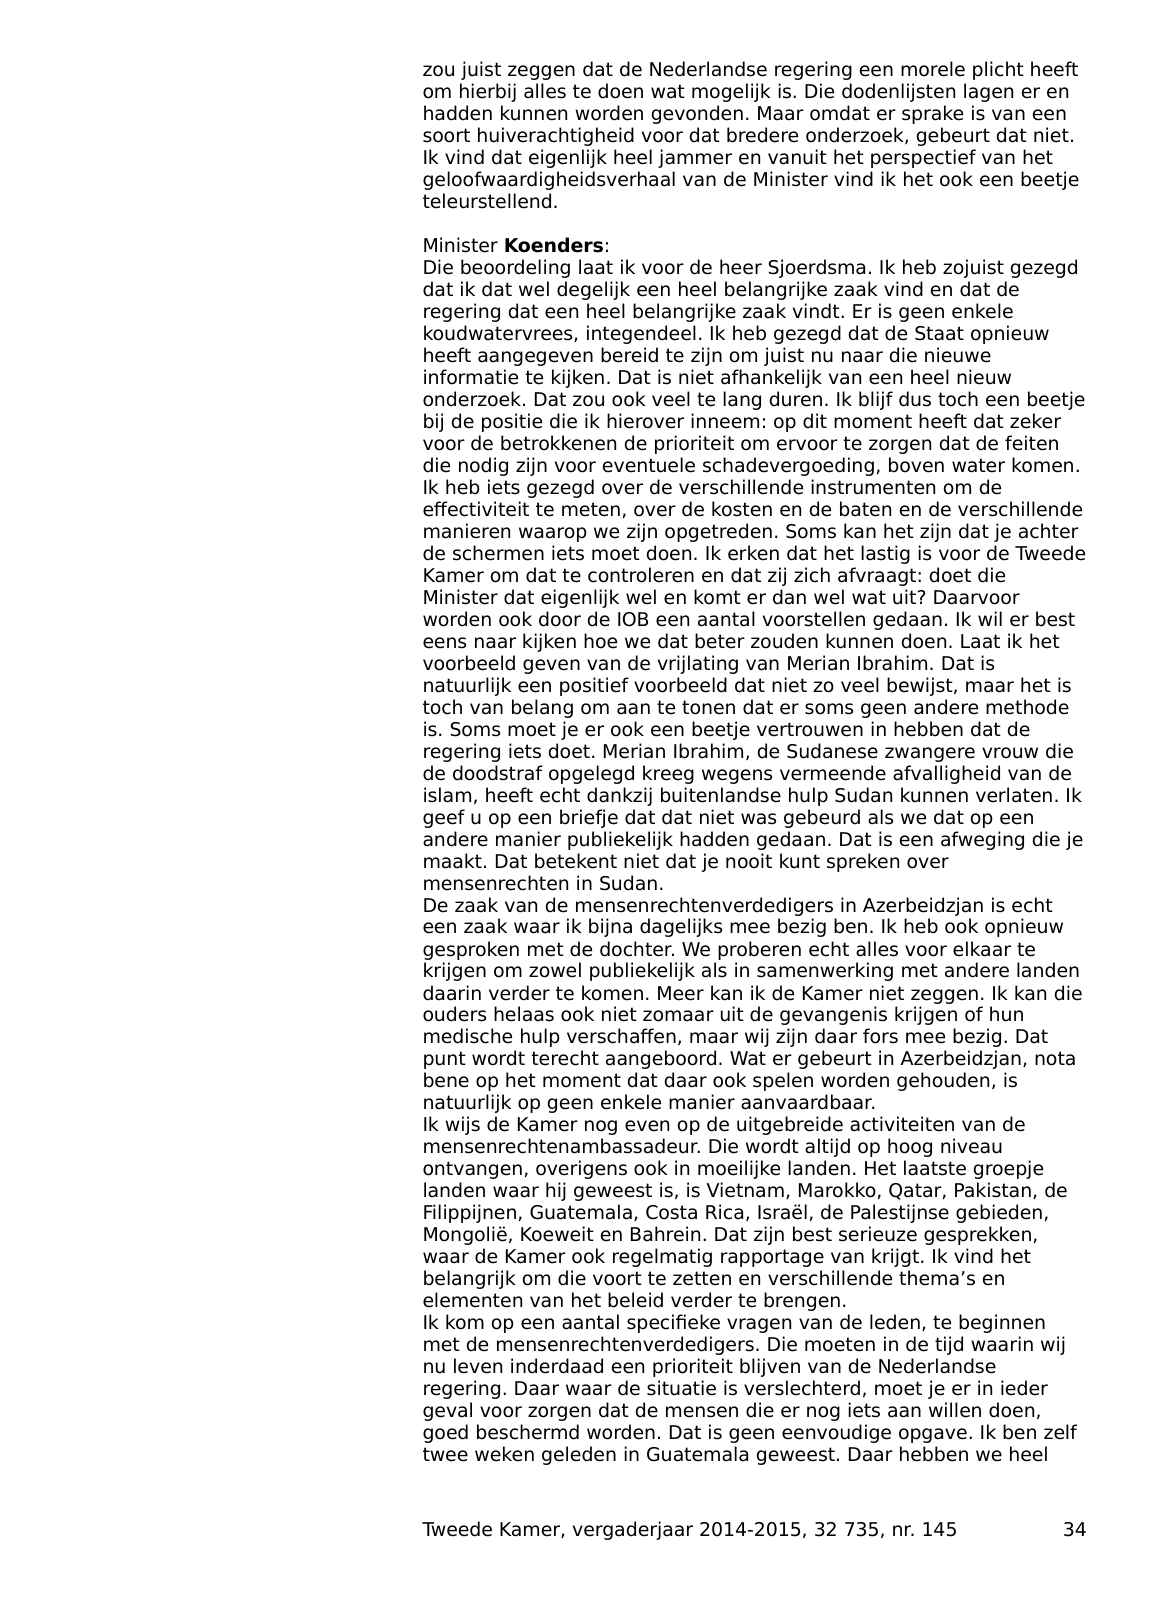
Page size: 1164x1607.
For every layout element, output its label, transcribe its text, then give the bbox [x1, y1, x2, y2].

text Ik heb iets gezegd over de verschillende instrumenten om de effectiviteit te meten, over de kosten en de baten en de verschillende manieren waarop we zijn opgetreden. Soms kan het zijn dat je achter de schermen iets moet doen. Ik erken dat het lastig is voor de Tweede Kamer om dat te controleren en dat zij zich afvraagt: doet die Minister dat eigenlijk wel en komt er dan wel wat uit? Daarvoor worden ook door de IOB een aantal voorstellen gedaan. Ik wil er best eens naar kijken hoe we dat beter zouden kunnen doen. Laat ik het voorbeeld geven van de vrijlating van Merian Ibrahim. Dat is natuurlijk een positief voorbeeld dat niet zo veel bewijst, maar het is toch van belang om aan te tonen dat er soms geen andere methode is. Soms moet je er ook een beetje vertrouwen in hebben dat de regering iets doet. Merian Ibrahim, de Sudanese zwangere vrouw die de doodstraf opgelegd kreeg wegens vermeende afvalligheid van de islam, heeft echt dankzij buitenlandse hulp Sudan kunnen verlaten. Ik geef u op een briefje dat dat niet was gebeurd als we dat op een andere manier publiekelijk hadden gedaan. Dat is een afweging die je maakt. Dat betekent niet dat je nooit kunt spreken over mensenrechten in Sudan. [422, 477, 1087, 894]
text Die beoordeling laat ik voor de heer Sjoerdsma. Ik heb zojuist gezegd dat ik dat wel degelijk een heel belangrijke zaak vind en dat de regering dat een heel belangrijke zaak vindt. Er is geen enkele koudwatervrees, integendeel. Ik heb gezegd dat de Staat opnieuw heeft aangegeven bereid te zijn om juist nu naar die nieuwe informatie te kijken. Dat is niet afhankelijk van een heel nieuw onderzoek. Dat zou ook veel te lang duren. Ik blijf dus toch een beetje bij de positie die ik hierover inneem: op dit moment heeft dat zeker voor de betrokkenen de prioriteit om ervoor te zorgen dat de feiten die nodig zijn voor eventuele schadevergoeding, boven water komen. [422, 257, 1087, 477]
text zou juist zeggen dat de Nederlandse regering een morele plicht heeft om hierbij alles te doen wat mogelijk is. Die dodenlijsten lagen er en hadden kunnen worden gevonden. Maar omdat er sprake is van een soort huiverachtigheid voor dat bredere onderzoek, gebeurt dat niet. Ik vind dat eigenlijk heel jammer en vanuit het perspectief van het geloofwaardigheidsverhaal van de Minister vind ik het ook een beetje teleurstellend. [422, 59, 1087, 213]
text Ik wijs de Kamer nog even op de uitgebreide activiteiten van de mensenrechtenambassadeur. Die wordt altijd op hoog niveau ontvangen, overigens ook in moeilijke landen. Het laatste groepje landen waar hij geweest is, is Vietnam, Marokko, Qatar, Pakistan, de Filippijnen, Guatemala, Costa Rica, Israël, de Palestijnse gebieden, Mongolië, Koeweit en Bahrein. Dat zijn best serieuze gesprekken, waar de Kamer ook regelmatig rapportage van krijgt. Ik vind het belangrijk om die voort te zetten en verschillende thema’s en elementen van het beleid verder te brengen. [422, 1114, 1087, 1312]
text De zaak van de mensenrechtenverdedigers in Azerbeidzjan is echt een zaak waar ik bijna dagelijks mee bezig ben. Ik heb ook opnieuw gesproken met de dochter. We proberen echt alles voor elkaar te krijgen om zowel publiekelijk als in samenwerking met andere landen daarin verder te komen. Meer kan ik de Kamer niet zeggen. Ik kan die ouders helaas ook niet zomaar uit de gevangenis krijgen of hun medische hulp verschaffen, maar wij zijn daar fors mee bezig. Dat punt wordt terecht aangeboord. Wat er gebeurt in Azerbeidzjan, nota bene op het moment dat daar ook spelen worden gehouden, is natuurlijk op geen enkele manier aanvaardbaar. [422, 894, 1087, 1114]
text Ik kom op een aantal specifieke vragen van de leden, te beginnen met de mensenrechtenverdedigers. Die moeten in de tijd waarin wij nu leven inderdaad een prioriteit blijven van de Nederlandse regering. Daar waar de situatie is verslechterd, moet je er in ieder geval voor zorgen dat de mensen die er nog iets aan willen doen, goed beschermd worden. Dat is geen eenvoudige opgave. Ik ben zelf twee weken geleden in Guatemala geweest. Daar hebben we heel [422, 1312, 1087, 1466]
text Minister Koenders: [422, 235, 1087, 257]
